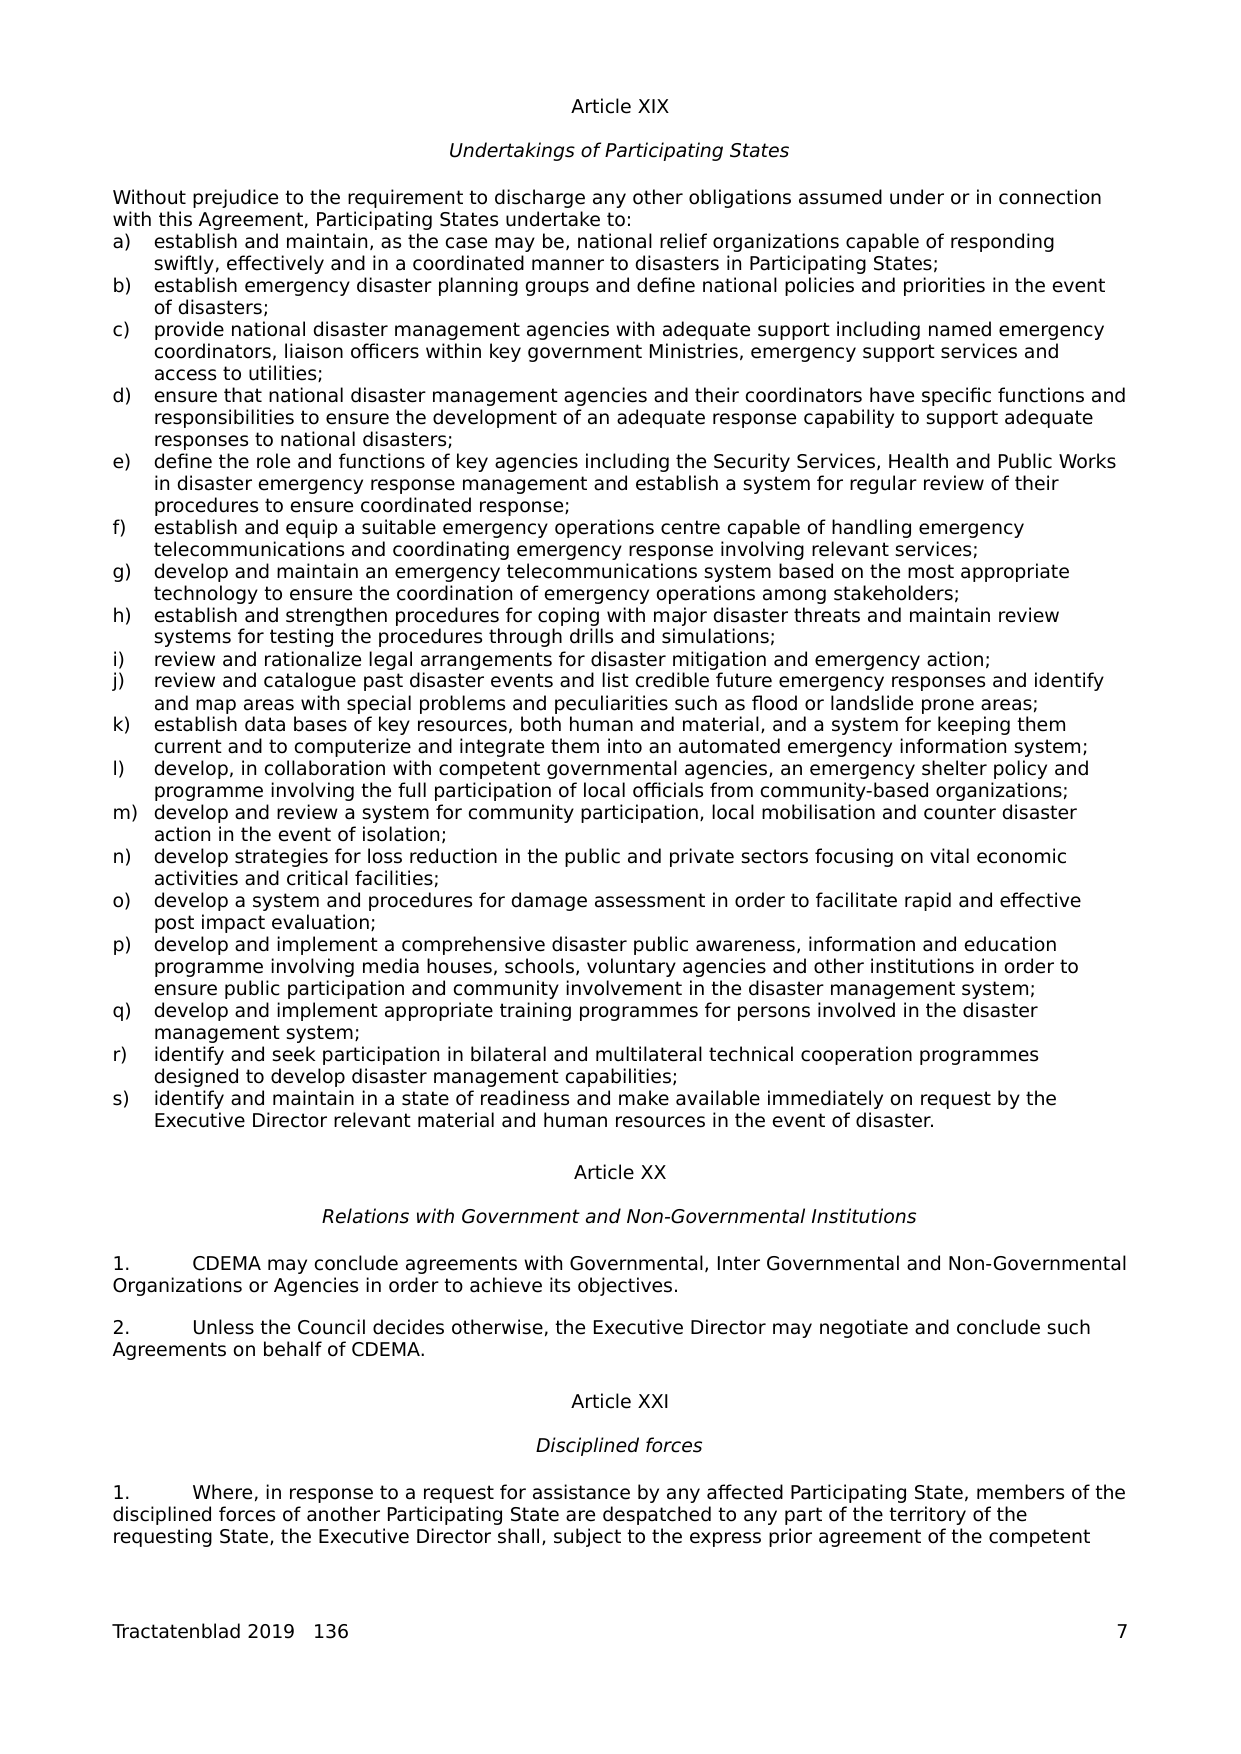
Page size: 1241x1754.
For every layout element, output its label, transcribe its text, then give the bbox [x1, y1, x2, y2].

subtitle Article XXI Disciplined forces [112, 1391, 1128, 1457]
text l) develop, in collaboration with competent governmental agencies, an emergency shelter policy and programme involving the full participation of local officials from community-based organizations; [112, 758, 1128, 802]
text 1. Where, in response to a request for assistance by any affected Participating State, members of the disciplined forces of another Participating State are despatched to any part of the territory of the requesting State, the Executive Director shall, subject to the express prior agreement of the competent [112, 1482, 1128, 1548]
subtitle Article XIX Undertakings of Participating States [112, 96, 1128, 162]
text i) review and rationalize legal arrangements for disaster mitigation and emergency action; [112, 648, 1128, 670]
text h) establish and strengthen procedures for coping with major disaster threats and maintain review systems for testing the procedures through drills and simulations; [112, 604, 1128, 648]
text n) develop strategies for loss reduction in the public and private sectors focusing on vital economic activities and critical facilities; [112, 846, 1128, 890]
subtitle Article XX Relations with Government and Non-Governmental Institutions [112, 1162, 1128, 1228]
text 2. Unless the Council decides otherwise, the Executive Director may negotiate and conclude such Agreements on behalf of CDEMA. [112, 1317, 1128, 1361]
text g) develop and maintain an emergency telecommunications system based on the most appropriate technology to ensure the coordination of emergency operations among stakeholders; [112, 561, 1128, 604]
text b) establish emergency disaster planning groups and define national policies and priorities in the event of disasters; [112, 275, 1128, 319]
text s) identify and maintain in a state of readiness and make available immediately on request by the Executive Director relevant material and human resources in the event of disaster. [112, 1088, 1128, 1132]
text o) develop a system and procedures for damage assessment in order to facilitate rapid and effective post impact evaluation; [112, 890, 1128, 934]
text e) define the role and functions of key agencies including the Security Services, Health and Public Works in disaster emergency response management and establish a system for regular review of their procedures to ensure coordinated response; [112, 451, 1128, 517]
text a) establish and maintain, as the case may be, national relief organizations capable of responding swiftly, effectively and in a coordinated manner to disasters in Participating States; [112, 231, 1128, 275]
text k) establish data bases of key resources, both human and material, and a system for keeping them current and to computerize and integrate them into an automated emergency information system; [112, 714, 1128, 758]
text p) develop and implement a comprehensive disaster public awareness, information and education programme involving media houses, schools, voluntary agencies and other institutions in order to ensure public participation and community involvement in the disaster management system; [112, 934, 1128, 1000]
text Without prejudice to the requirement to discharge any other obligations assumed under or in connection with this Agreement, Participating States undertake to: [112, 187, 1128, 231]
text r) identify and seek participation in bilateral and multilateral technical cooperation programmes designed to develop disaster management capabilities; [112, 1044, 1128, 1088]
text f) establish and equip a suitable emergency operations centre capable of handling emergency telecommunications and coordinating emergency response involving relevant services; [112, 517, 1128, 561]
text c) provide national disaster management agencies with adequate support including named emergency coordinators, liaison officers within key government Ministries, emergency support services and access to utilities; [112, 319, 1128, 385]
text d) ensure that national disaster management agencies and their coordinators have specific functions and responsibilities to ensure the development of an adequate response capability to support adequate responses to national disasters; [112, 385, 1128, 451]
text m) develop and review a system for community participation, local mobilisation and counter disaster action in the event of isolation; [112, 802, 1128, 846]
text 1. CDEMA may conclude agreements with Governmental, Inter Governmental and Non-Governmental Organizations or Agencies in order to achieve its objectives. [112, 1253, 1128, 1297]
text j) review and catalogue past disaster events and list credible future emergency responses and identify and map areas with special problems and peculiarities such as flood or landslide prone areas; [112, 670, 1128, 714]
text q) develop and implement appropriate training programmes for persons involved in the disaster management system; [112, 1000, 1128, 1044]
